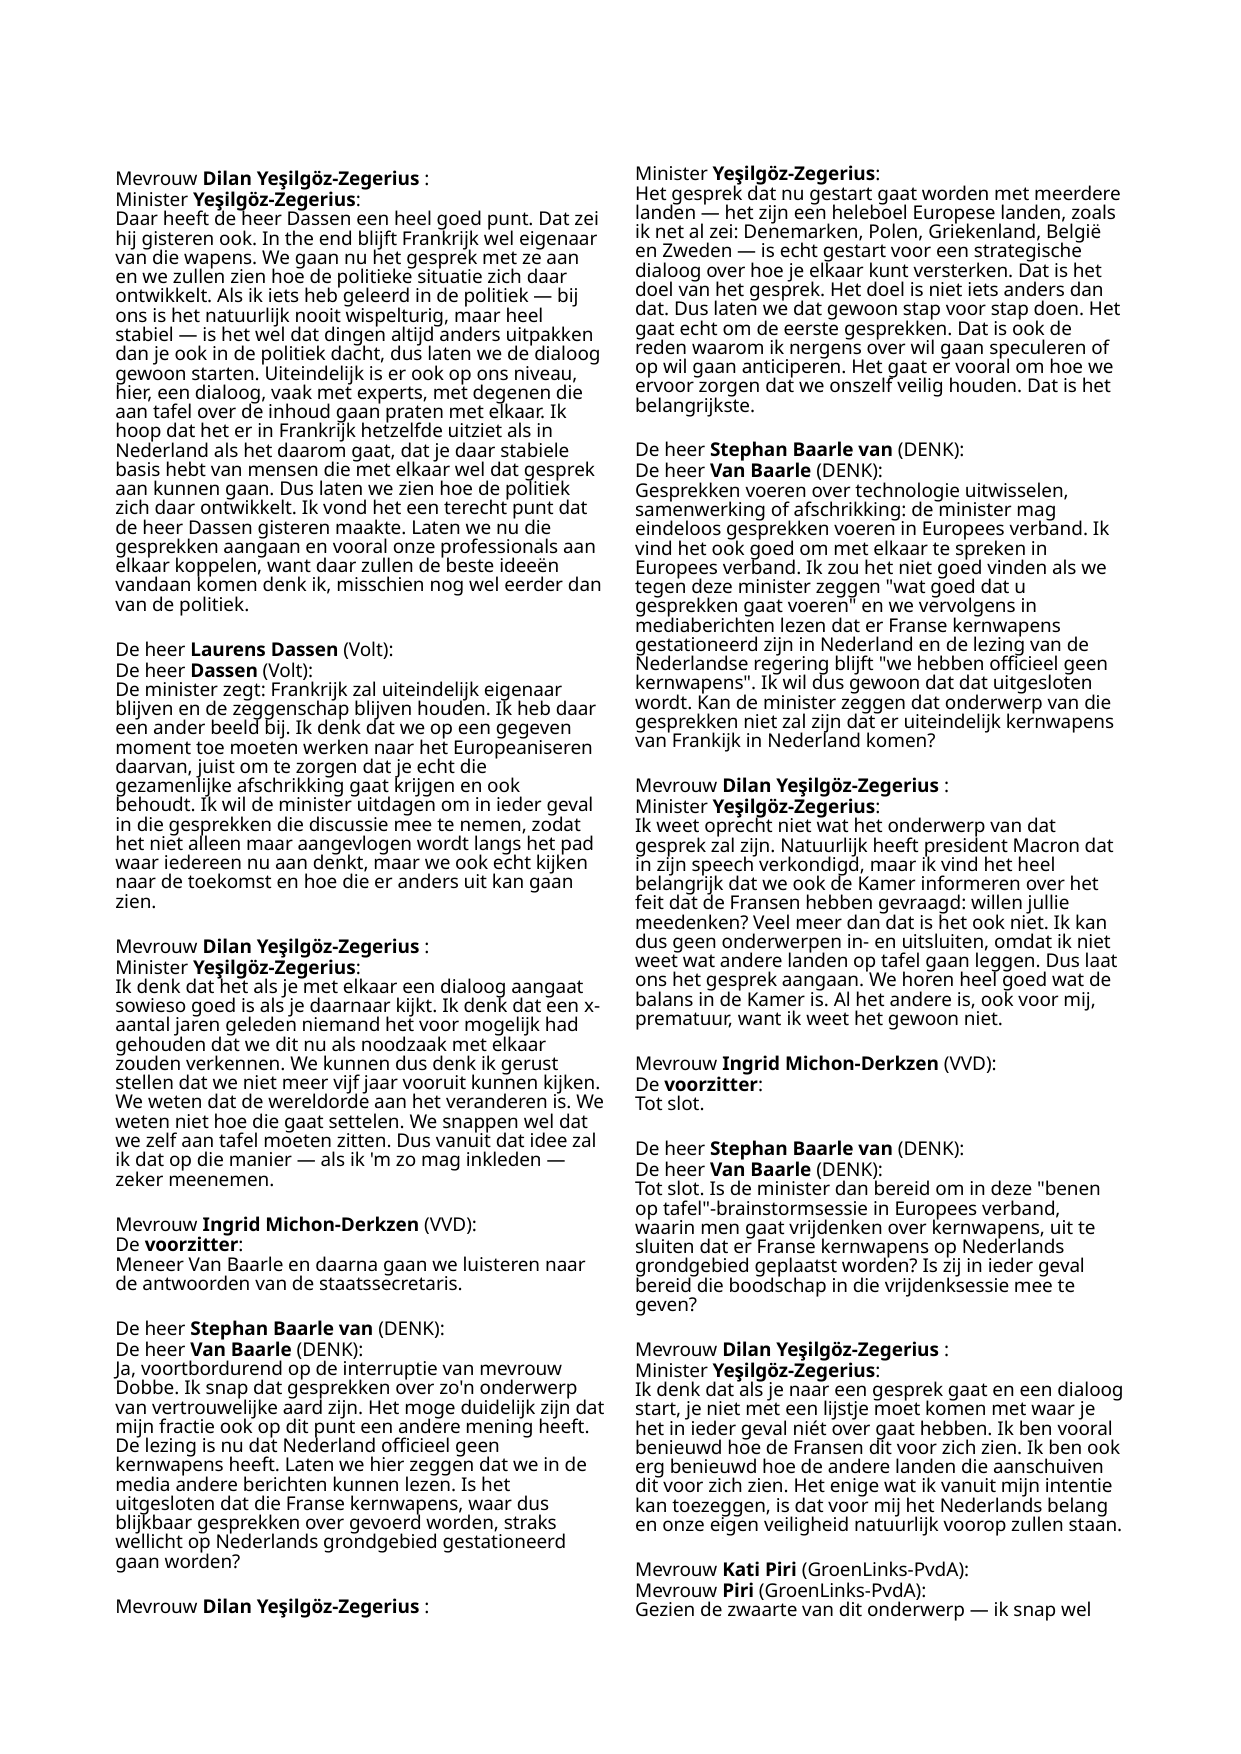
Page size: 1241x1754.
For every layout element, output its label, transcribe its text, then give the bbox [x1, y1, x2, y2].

text Daar heeft de heer Dassen een heel goed punt. Dat zei hij gisteren ook. In the end blijft Frankrijk wel eigenaar van die wapens. We gaan nu het gesprek met ze aan en we zullen zien hoe de politieke situatie zich daar ontwikkelt. Als ik iets heb geleerd in de politiek — bij ons is het natuurlijk nooit wispelturig, maar heel stabiel — is het wel dat dingen altijd anders uitpakken dan je ook in de politiek dacht, dus laten we de dialoog gewoon starten. Uiteindelijk is er ook op ons niveau, hier, een dialoog, vaak met experts, met degenen die aan tafel over de inhoud gaan praten met elkaar. Ik hoop dat het er in Frankrijk hetzelfde uitziet als in Nederland als het daarom gaat, dat je daar stabiele basis hebt van mensen die met elkaar wel dat gesprek aan kunnen gaan. Dus laten we zien hoe de politiek zich daar ontwikkelt. Ik vond het een terecht punt dat de heer Dassen gisteren maakte. Laten we nu die gesprekken aangaan en vooral onze professionals aan elkaar koppelen, want daar zullen de beste ideeën vandaan komen denk ik, misschien nog wel eerder dan van de politiek. [115, 210, 605, 615]
text De heer Van Baarle (DENK): [115, 1341, 605, 1360]
text Tot slot. [635, 1095, 1125, 1114]
text Mevrouw Dilan Yeşilgöz-Zegerius : [115, 1593, 605, 1619]
text Ja, voortbordurend op de interruptie van mevrouw Dobbe. Ik snap dat gesprekken over zo'n onderwerp van vertrouwelijke aard zijn. Het moge duidelijk zijn dat mijn fractie ook op dit punt een andere mening heeft. De lezing is nu dat Nederland officieel geen kernwapens heeft. Laten we hier zeggen dat we in de media andere berichten kunnen lezen. Is het uitgesloten dat die Franse kernwapens, waar dus blijkbaar gesprekken over gevoerd worden, straks wellicht op Nederlands grondgebied gestationeerd gaan worden? [115, 1360, 605, 1572]
text Ik denk dat het als je met elkaar een dialoog aangaat sowieso goed is als je daarnaar kijkt. Ik denk dat een x-aantal jaren geleden niemand het voor mogelijk had gehouden dat we dit nu als noodzaak met elkaar zouden verkennen. We kunnen dus denk ik gerust stellen dat we niet meer vijf jaar vooruit kunnen kijken. We weten dat de wereldorde aan het veranderen is. We weten niet hoe die gaat settelen. We snappen wel dat we zelf aan tafel moeten zitten. Dus vanuit dat idee zal ik dat op die manier — als ik 'm zo mag inkleden — zeker meenemen. [115, 978, 605, 1190]
text Mevrouw Dilan Yeşilgöz-Zegerius : [635, 1336, 1125, 1362]
text De heer Stephan Baarle van (DENK): [635, 437, 1125, 462]
text De heer Van Baarle (DENK): [635, 1161, 1125, 1180]
text Mevrouw Kati Piri (GroenLinks-PvdA): [635, 1556, 1125, 1582]
text Minister Yeşilgöz-Zegerius: [635, 1362, 1125, 1381]
text De heer Dassen (Volt): [115, 662, 605, 681]
text Tot slot. Is de minister dan bereid om in deze "benen op tafel"-brainstormsessie in Europees verband, waarin men gaat vrijdenken over kernwapens, uit te sluiten dat er Franse kernwapens op Nederlands grondgebied geplaatst worden? Is zij in ieder geval bereid die boodschap in die vrijdenksessie mee te geven? [635, 1180, 1125, 1315]
text Mevrouw Dilan Yeşilgöz-Zegerius : [635, 772, 1125, 798]
text De minister zegt: Frankrijk zal uiteindelijk eigenaar blijven en de zeggenschap blijven houden. Ik heb daar een ander beeld bij. Ik denk dat we op een gegeven moment toe moeten werken naar het Europeaniseren daarvan, juist om te zorgen dat je echt die gezamenlijke afschrikking gaat krijgen en ook behoudt. Ik wil de minister uitdagen om in ieder geval in die gesprekken die discussie mee te nemen, zodat het niet alleen maar aangevlogen wordt langs het pad waar iedereen nu aan denkt, maar we ook echt kijken naar de toekomst en hoe die er anders uit kan gaan zien. [115, 681, 605, 912]
text Minister Yeşilgöz-Zegerius: [635, 165, 1125, 184]
text Mevrouw Piri (GroenLinks-PvdA): [635, 1582, 1125, 1601]
text Mevrouw Dilan Yeşilgöz-Zegerius : [115, 165, 605, 191]
text De heer Van Baarle (DENK): [635, 462, 1125, 482]
text Minister Yeşilgöz-Zegerius: [115, 959, 605, 978]
text Het gesprek dat nu gestart gaat worden met meerdere landen — het zijn een heleboel Europese landen, zoals ik net al zei: Denemarken, Polen, Griekenland, België en Zweden — is echt gestart voor een strategische dialoog over hoe je elkaar kunt versterken. Dat is het doel van het gesprek. Het doel is niet iets anders dan dat. Dus laten we dat gewoon stap voor stap doen. Het gaat echt om de eerste gesprekken. Dat is ook de reden waarom ik nergens over wil gaan speculeren of op wil gaan anticiperen. Het gaat er vooral om hoe we ervoor zorgen dat we onszelf veilig houden. Dat is het belangrijkste. [635, 184, 1125, 416]
text Meneer Van Baarle en daarna gaan we luisteren naar de antwoorden van de staatssecretaris. [115, 1256, 605, 1294]
text De heer Stephan Baarle van (DENK): [115, 1315, 605, 1341]
text Minister Yeşilgöz-Zegerius: [115, 191, 605, 210]
text Gezien de zwaarte van dit onderwerp — ik snap wel [635, 1601, 1125, 1620]
text Mevrouw Ingrid Michon-Derkzen (VVD): [635, 1050, 1125, 1076]
text Mevrouw Dilan Yeşilgöz-Zegerius : [115, 933, 605, 959]
text Mevrouw Ingrid Michon-Derkzen (VVD): [115, 1211, 605, 1236]
text Ik denk dat als je naar een gesprek gaat en een dialoog start, je niet met een lijstje moet komen met waar je het in ieder geval niét over gaat hebben. Ik ben vooral benieuwd hoe de Fransen dit voor zich zien. Ik ben ook erg benieuwd hoe de andere landen die aanschuiven dit voor zich zien. Het enige wat ik vanuit mijn intentie kan toezeggen, is dat voor mij het Nederlands belang en onze eigen veiligheid natuurlijk voorop zullen staan. [635, 1381, 1125, 1535]
text De voorzitter: [635, 1076, 1125, 1095]
text De voorzitter: [115, 1236, 605, 1256]
text Ik weet oprecht niet wat het onderwerp van dat gesprek zal zijn. Natuurlijk heeft president Macron dat in zijn speech verkondigd, maar ik vind het heel belangrijk dat we ook de Kamer informeren over het feit dat de Fransen hebben gevraagd: willen jullie meedenken? Veel meer dan dat is het ook niet. Ik kan dus geen onderwerpen in- en uitsluiten, omdat ik niet weet wat andere landen op tafel gaan leggen. Dus laat ons het gesprek aangaan. We horen heel goed wat de balans in de Kamer is. Al het andere is, ook voor mij, prematuur, want ik weet het gewoon niet. [635, 817, 1125, 1029]
text De heer Stephan Baarle van (DENK): [635, 1135, 1125, 1161]
text De heer Laurens Dassen (Volt): [115, 636, 605, 662]
text Minister Yeşilgöz-Zegerius: [635, 798, 1125, 817]
text Gesprekken voeren over technologie uitwisselen, samenwerking of afschrikking: de minister mag eindeloos gesprekken voeren in Europees verband. Ik vind het ook goed om met elkaar te spreken in Europees verband. Ik zou het niet goed vinden als we tegen deze minister zeggen "wat goed dat u gesprekken gaat voeren" en we vervolgens in mediaberichten lezen dat er Franse kernwapens gestationeerd zijn in Nederland en de lezing van de Nederlandse regering blijft "we hebben officieel geen kernwapens". Ik wil dus gewoon dat dat uitgesloten wordt. Kan de minister zeggen dat onderwerp van die gesprekken niet zal zijn dat er uiteindelijk kernwapens van Frankijk in Nederland komen? [635, 482, 1125, 751]
